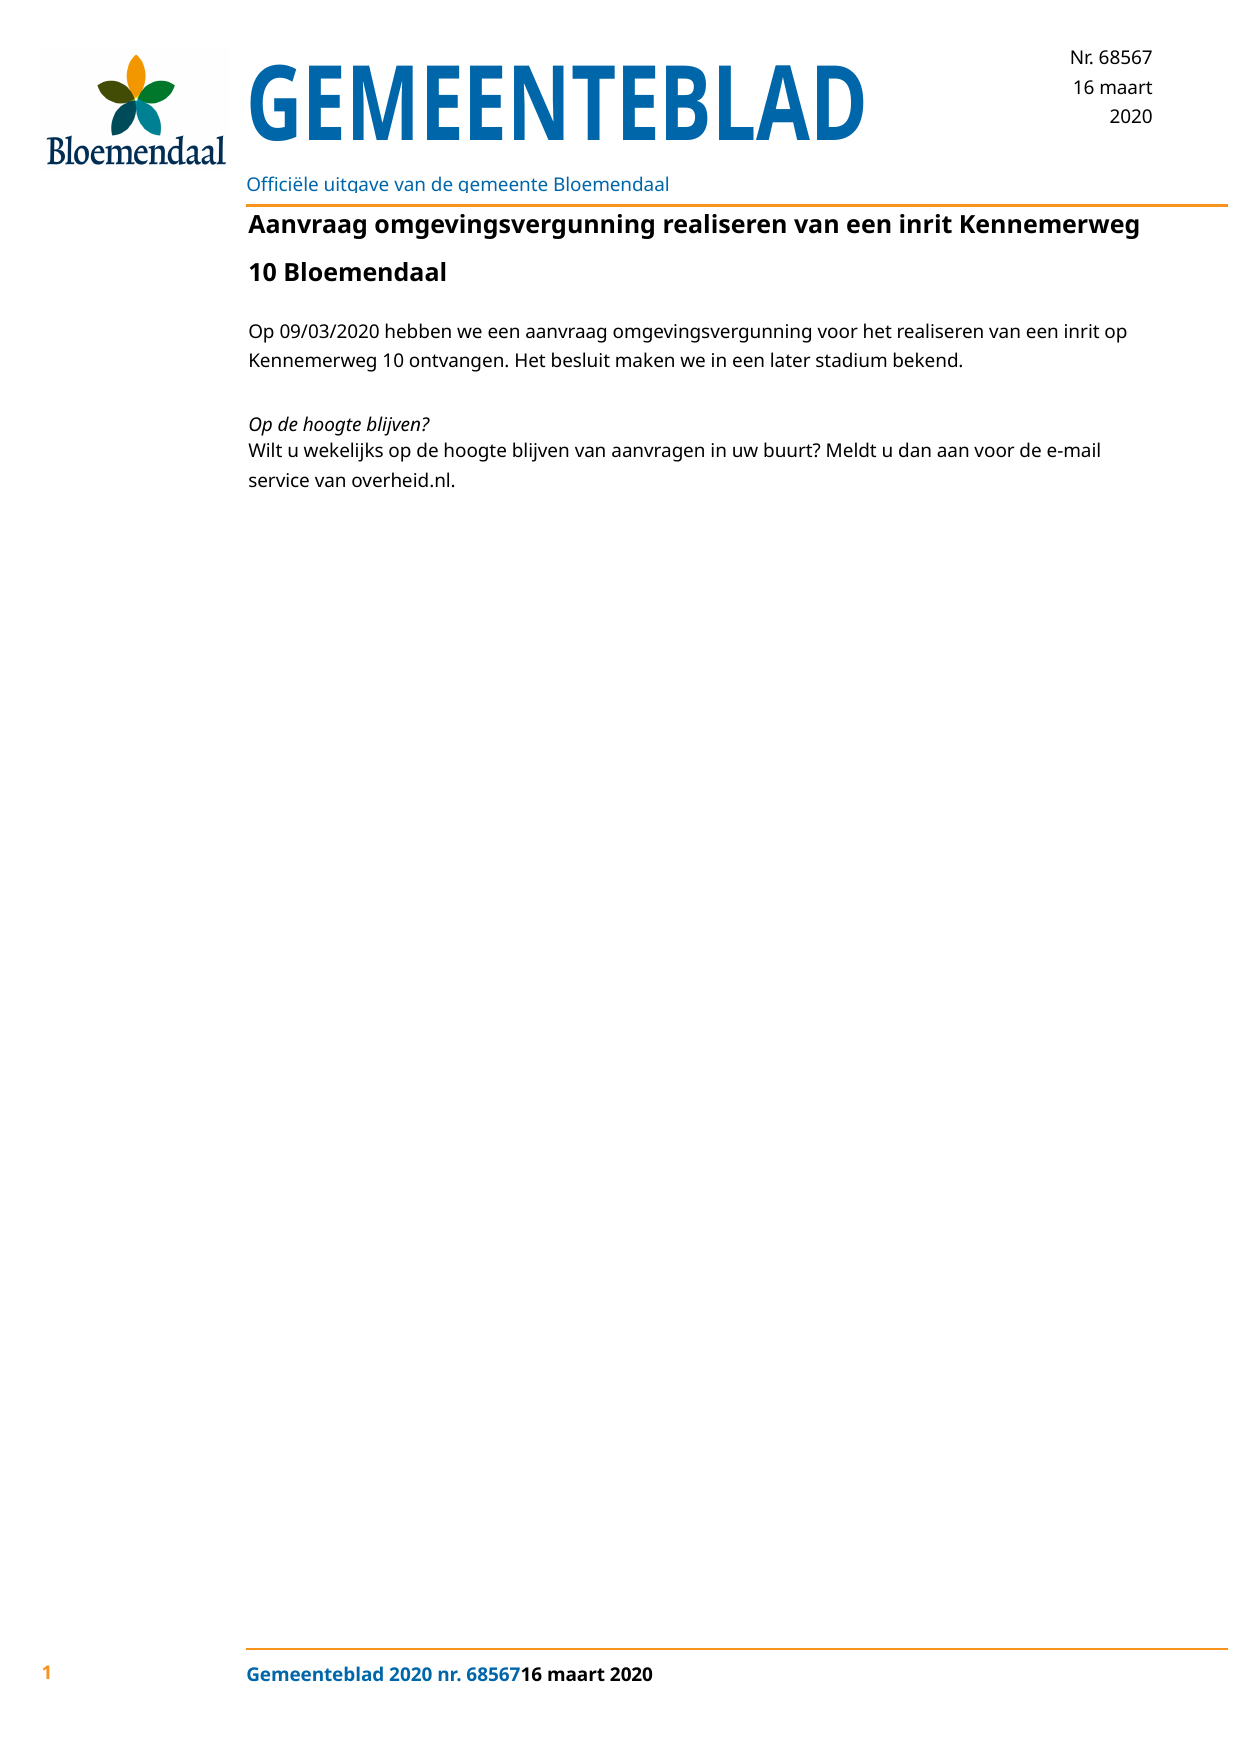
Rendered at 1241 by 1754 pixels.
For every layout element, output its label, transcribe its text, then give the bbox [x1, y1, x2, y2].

picture [41, 47, 231, 172]
text Aanvraag omgevingsvergunning realiseren van een inrit Kennemerweg 10 Bloemendaal [248, 207, 1152, 288]
text Op de hoogte blijven? [248, 411, 1152, 437]
text Op 09/03/2020 hebben we een aanvraag omgevingsvergunning voor het realiseren van een inrit op Kennemerweg 10 ontvangen. Het besluit maken we in een later stadium bekend. [248, 318, 1152, 373]
text Wilt u wekelijks op de hoogte blijven van aanvragen in uw buurt? Meldt u dan aan voor de e-mail service van overheid.nl. [248, 437, 1152, 492]
